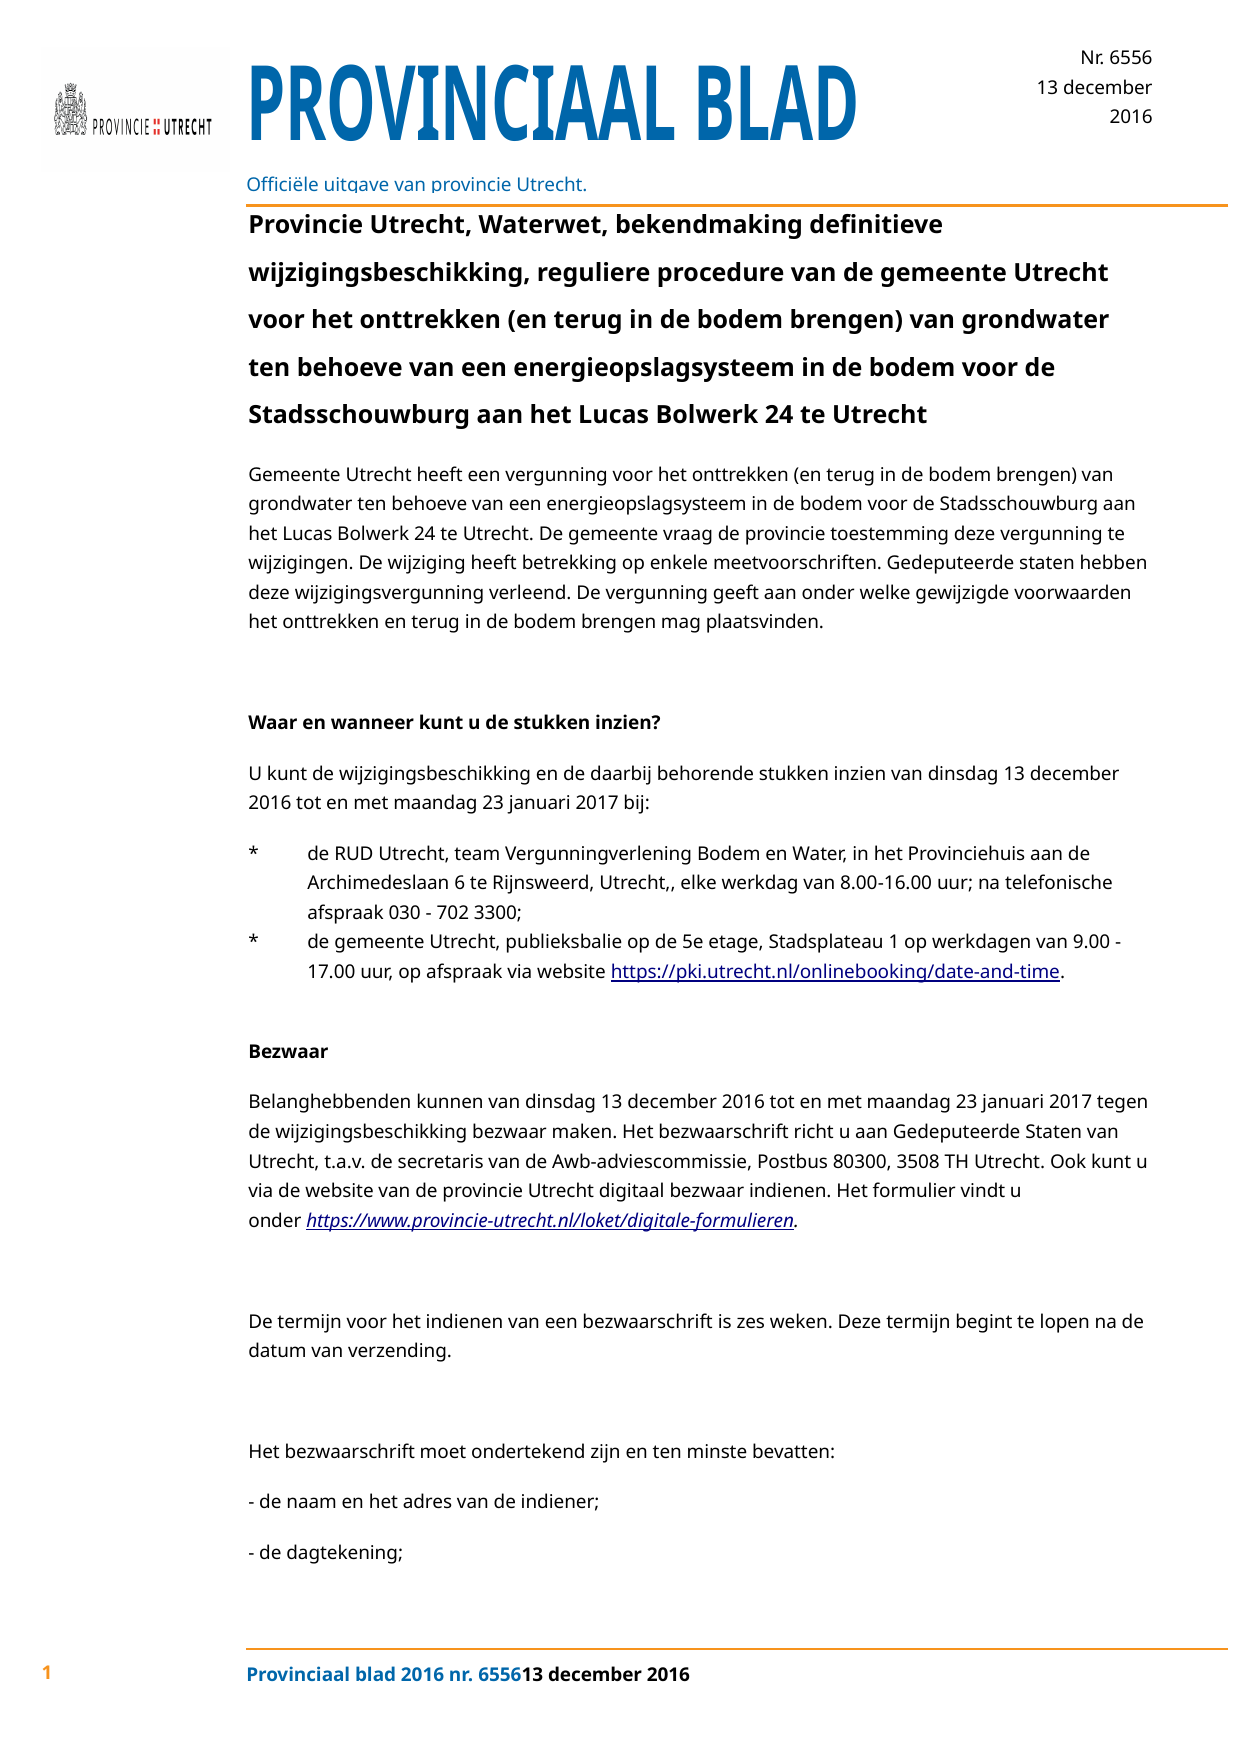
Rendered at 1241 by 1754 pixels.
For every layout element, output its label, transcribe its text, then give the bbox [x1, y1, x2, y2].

text Provincie Utrecht, Waterwet, bekendmaking definitieve wijzigingsbeschikking, reguliere procedure van de gemeente Utrecht voor het onttrekken (en terug in de bodem brengen) van grondwater ten behoeve van een energieopslagsysteem in de bodem voor de Stadsschouwburg aan het Lucas Bolwerk 24 te Utrecht [248, 207, 1152, 431]
text - de naam en het adres van de indiener; [248, 1489, 1152, 1514]
list de gemeente Utrecht, publieksbalie op de 5e etage, Stadsplateau 1 op werkdagen van 9.00 - 17.00 uur, op afspraak via website https://pki.utrecht.nl/onlinebooking/date-and-time. [248, 929, 1152, 984]
text Waar en wanneer kunt u de stukken inzien? [248, 709, 1152, 735]
text - de dagtekening; [248, 1539, 1152, 1565]
text Belanghebbenden kunnen van dinsdag 13 december 2016 tot en met maandag 23 januari 2017 tegen de wijzigingsbeschikking bezwaar maken. Het bezwaarschrift richt u aan Gedeputeerde Staten van Utrecht, t.a.v. de secretaris van de Awb-adviescommissie, Postbus 80300, 3508 TH Utrecht. Ook kunt u via de website van de provincie Utrecht digitaal bezwaar indienen. Het formulier vindt u onder https://www.provincie-utrecht.nl/loket/digitale-formulieren. [248, 1089, 1152, 1233]
text De termijn voor het indienen van een bezwaarschrift is zes weken. Deze termijn begint te lopen na de datum van verzending. [248, 1308, 1152, 1363]
text Gemeente Utrecht heeft een vergunning voor het onttrekken (en terug in de bodem brengen) van grondwater ten behoeve van een energieopslagsysteem in de bodem voor de Stadsschouwburg aan het Lucas Bolwerk 24 te Utrecht. De gemeente vraag de provincie toestemming deze vergunning te wijzigingen. De wijziging heeft betrekking op enkele meetvoorschriften. Gedeputeerde staten hebben deze wijzigingsvergunning verleend. De vergunning geeft aan onder welke gewijzigde voorwaarden het onttrekken en terug in de bodem brengen mag plaatsvinden. [248, 461, 1152, 634]
picture [41, 47, 231, 172]
text Bezwaar [248, 1038, 1152, 1064]
text U kunt de wijzigingsbeschikking en de daarbij behorende stukken inzien van dinsdag 13 december 2016 tot en met maandag 23 januari 2017 bij: [248, 760, 1152, 815]
text Het bezwaarschrift moet ondertekend zijn en ten minste bevatten: [248, 1438, 1152, 1464]
list de RUD Utrecht, team Vergunningverlening Bodem en Water, in het Provinciehuis aan de Archimedeslaan 6 te Rijnsweerd, Utrecht,, elke werkdag van 8.00‑16.00 uur; na telefonische afspraak 030 - 702 3300; [248, 840, 1152, 925]
